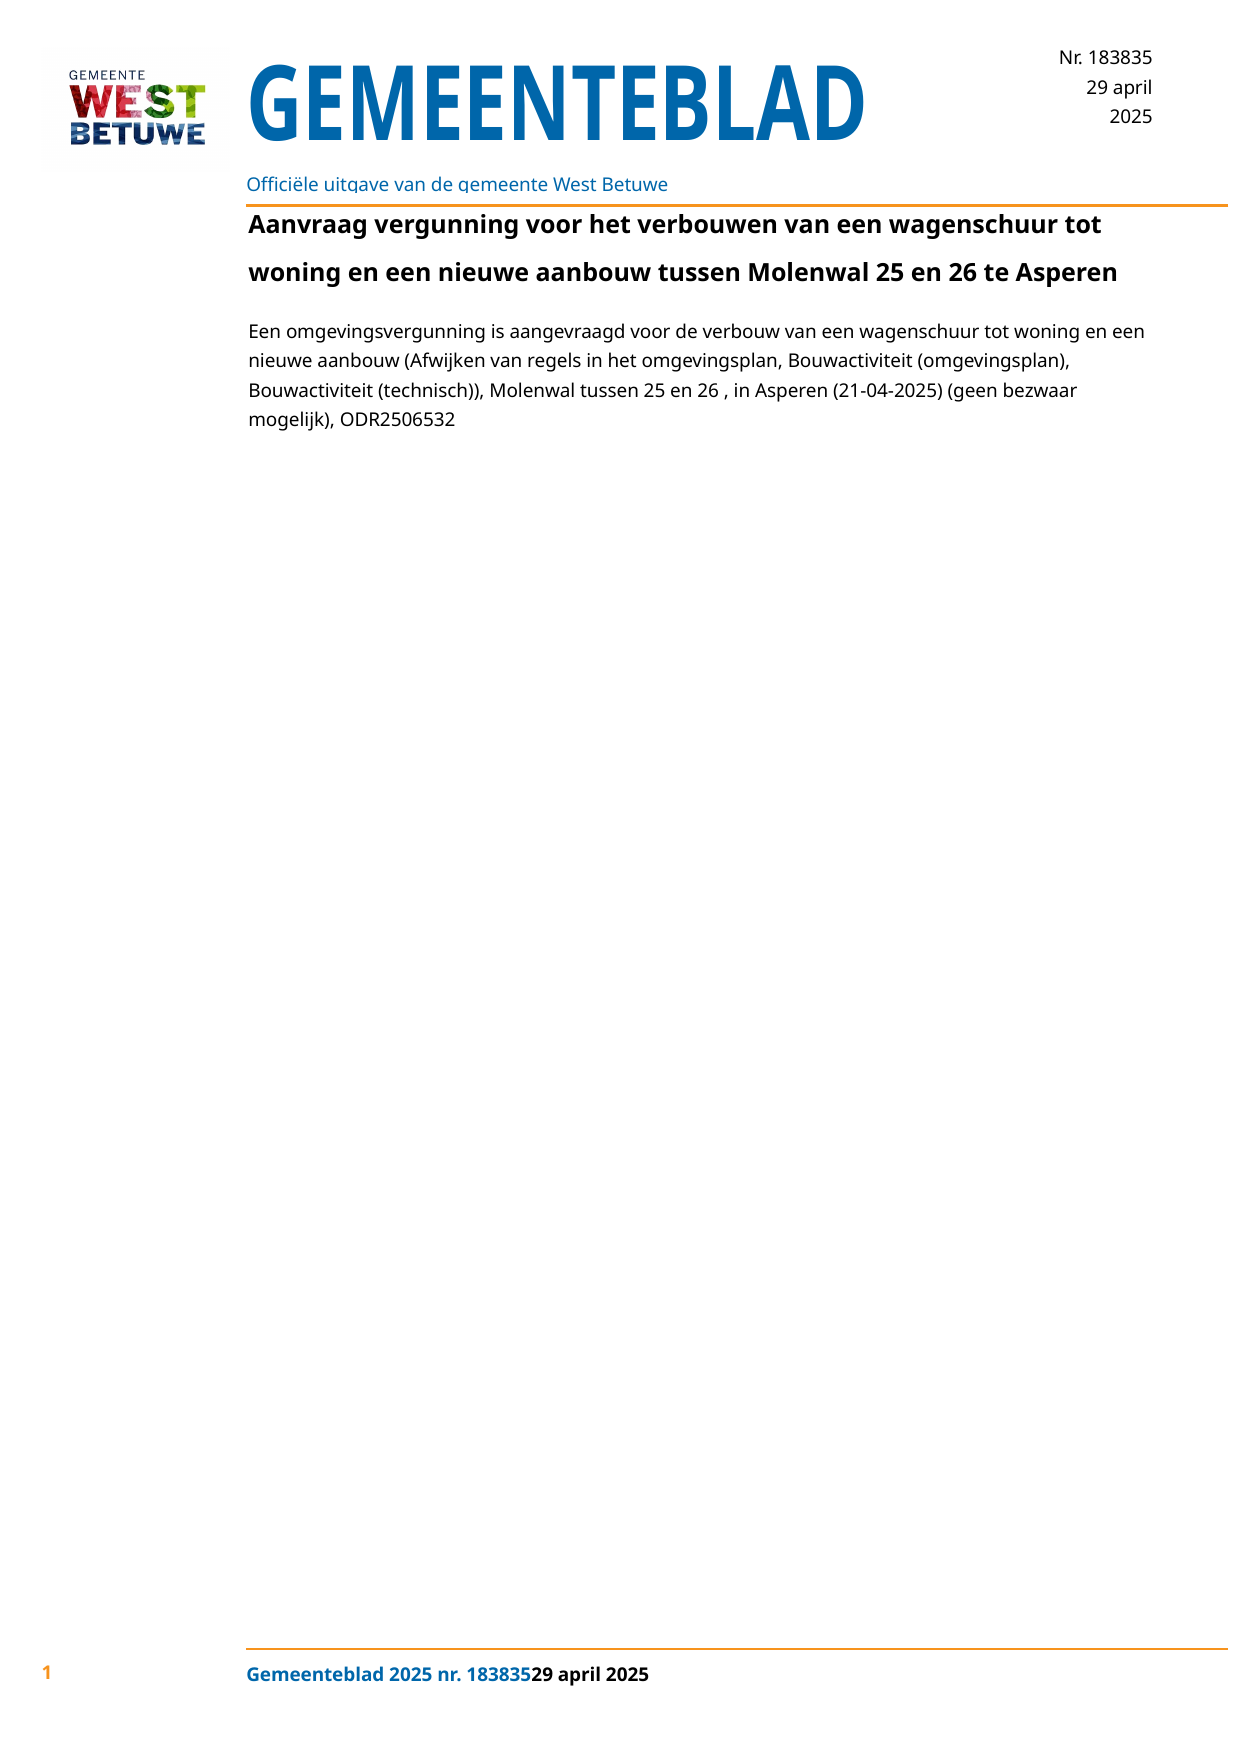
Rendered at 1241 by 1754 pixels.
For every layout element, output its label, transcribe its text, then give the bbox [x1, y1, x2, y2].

picture [41, 47, 231, 172]
text Een omgevingsvergunning is aangevraagd voor de verbouw van een wagenschuur tot woning en een nieuwe aanbouw (Afwijken van regels in het omgevingsplan, Bouwactiviteit (omgevingsplan), Bouwactiviteit (technisch)), Molenwal tussen 25 en 26 , in Asperen (21-04-2025) (geen bezwaar mogelijk), ODR2506532 [248, 318, 1152, 432]
text Aanvraag vergunning voor het verbouwen van een wagenschuur tot woning en een nieuwe aanbouw tussen Molenwal 25 en 26 te Asperen [248, 207, 1152, 288]
